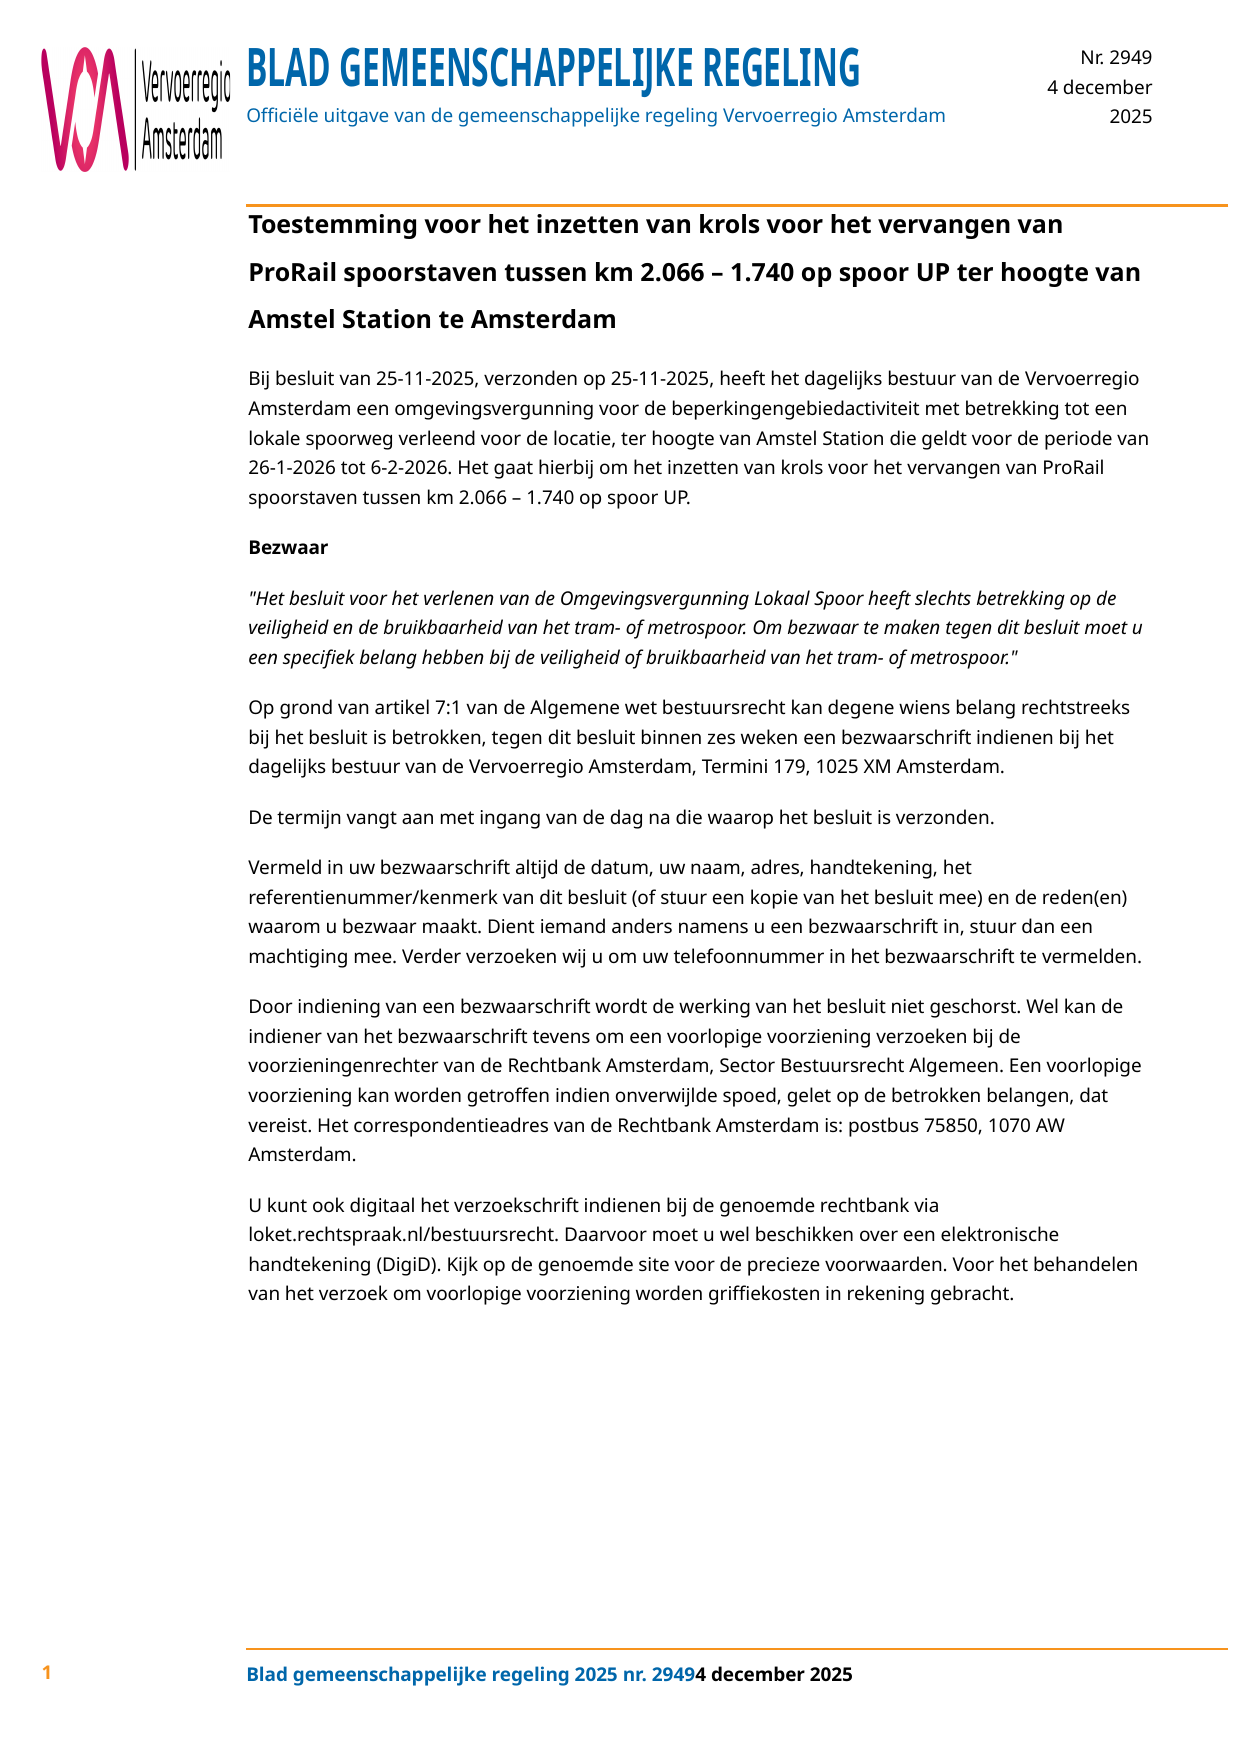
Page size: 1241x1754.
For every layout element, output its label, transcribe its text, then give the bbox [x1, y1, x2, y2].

text Op grond van artikel 7:1 van de Algemene wet bestuursrecht kan degene wiens belang rechtstreeks bij het besluit is betrokken, tegen dit besluit binnen zes weken een bezwaarschrift indienen bij het dagelijks bestuur van de Vervoerregio Amsterdam, Termini 179, 1025 XM Amsterdam. [248, 694, 1152, 779]
text U kunt ook digitaal het verzoekschrift indienen bij de genoemde rechtbank via loket.rechtspraak.nl/bestuursrecht. Daarvoor moet u wel beschikken over een elektronische handtekening (DigiD). Kijk op de genoemde site voor de precieze voorwaarden. Voor het behandelen van het verzoek om voorlopige voorziening worden griffiekosten in rekening gebracht. [248, 1192, 1152, 1306]
text Bij besluit van 25-11-2025, verzonden op 25-11-2025, heeft het dagelijks bestuur van de Vervoerregio Amsterdam een omgevingsvergunning voor de beperkingengebiedactiviteit met betrekking tot een lokale spoorweg verleend voor de locatie, ter hoogte van Amstel Station die geldt voor de periode van 26-1-2026 tot 6-2-2026. Het gaat hierbij om het inzetten van krols voor het vervangen van ProRail spoorstaven tussen km 2.066 – 1.740 op spoor UP. [248, 366, 1152, 509]
text Vermeld in uw bezwaarschrift altijd de datum, uw naam, adres, handtekening, het referentienummer/kenmerk van dit besluit (of stuur een kopie van het besluit mee) en de reden(en) waarom u bezwaar maakt. Dient iemand anders namens u een bezwaarschrift in, stuur dan een machtiging mee. Verder verzoeken wij u om uw telefoonnummer in het bezwaarschrift te vermelden. [248, 854, 1152, 969]
text De termijn vangt aan met ingang van de dag na die waarop het besluit is verzonden. [248, 804, 1152, 829]
picture [41, 47, 231, 172]
text Door indiening van een bezwaarschrift wordt de werking van het besluit niet geschorst. Wel kan de indiener van het bezwaarschrift tevens om een voorlopige voorziening verzoeken bij de voorzieningenrechter van de Rechtbank Amsterdam, Sector Bestuursrecht Algemeen. Een voorlopige voorziening kan worden getroffen indien onverwijlde spoed, gelet op de betrokken belangen, dat vereist. Het correspondentieadres van de Rechtbank Amsterdam is: postbus 75850, 1070 AW Amsterdam. [248, 993, 1152, 1167]
text "Het besluit voor het verlenen van de Omgevingsvergunning Lokaal Spoor heeft slechts betrekking op de veiligheid en de bruikbaarheid van het tram- of metrospoor. Om bezwaar te maken tegen dit besluit moet u een specifiek belang hebben bij de veiligheid of bruikbaarheid van het tram- of metrospoor." [248, 585, 1152, 669]
text Bezwaar [248, 534, 1152, 560]
text Toestemming voor het inzetten van krols voor het vervangen van ProRail spoorstaven tussen km 2.066 – 1.740 op spoor UP ter hoogte van Amstel Station te Amsterdam [248, 207, 1152, 336]
